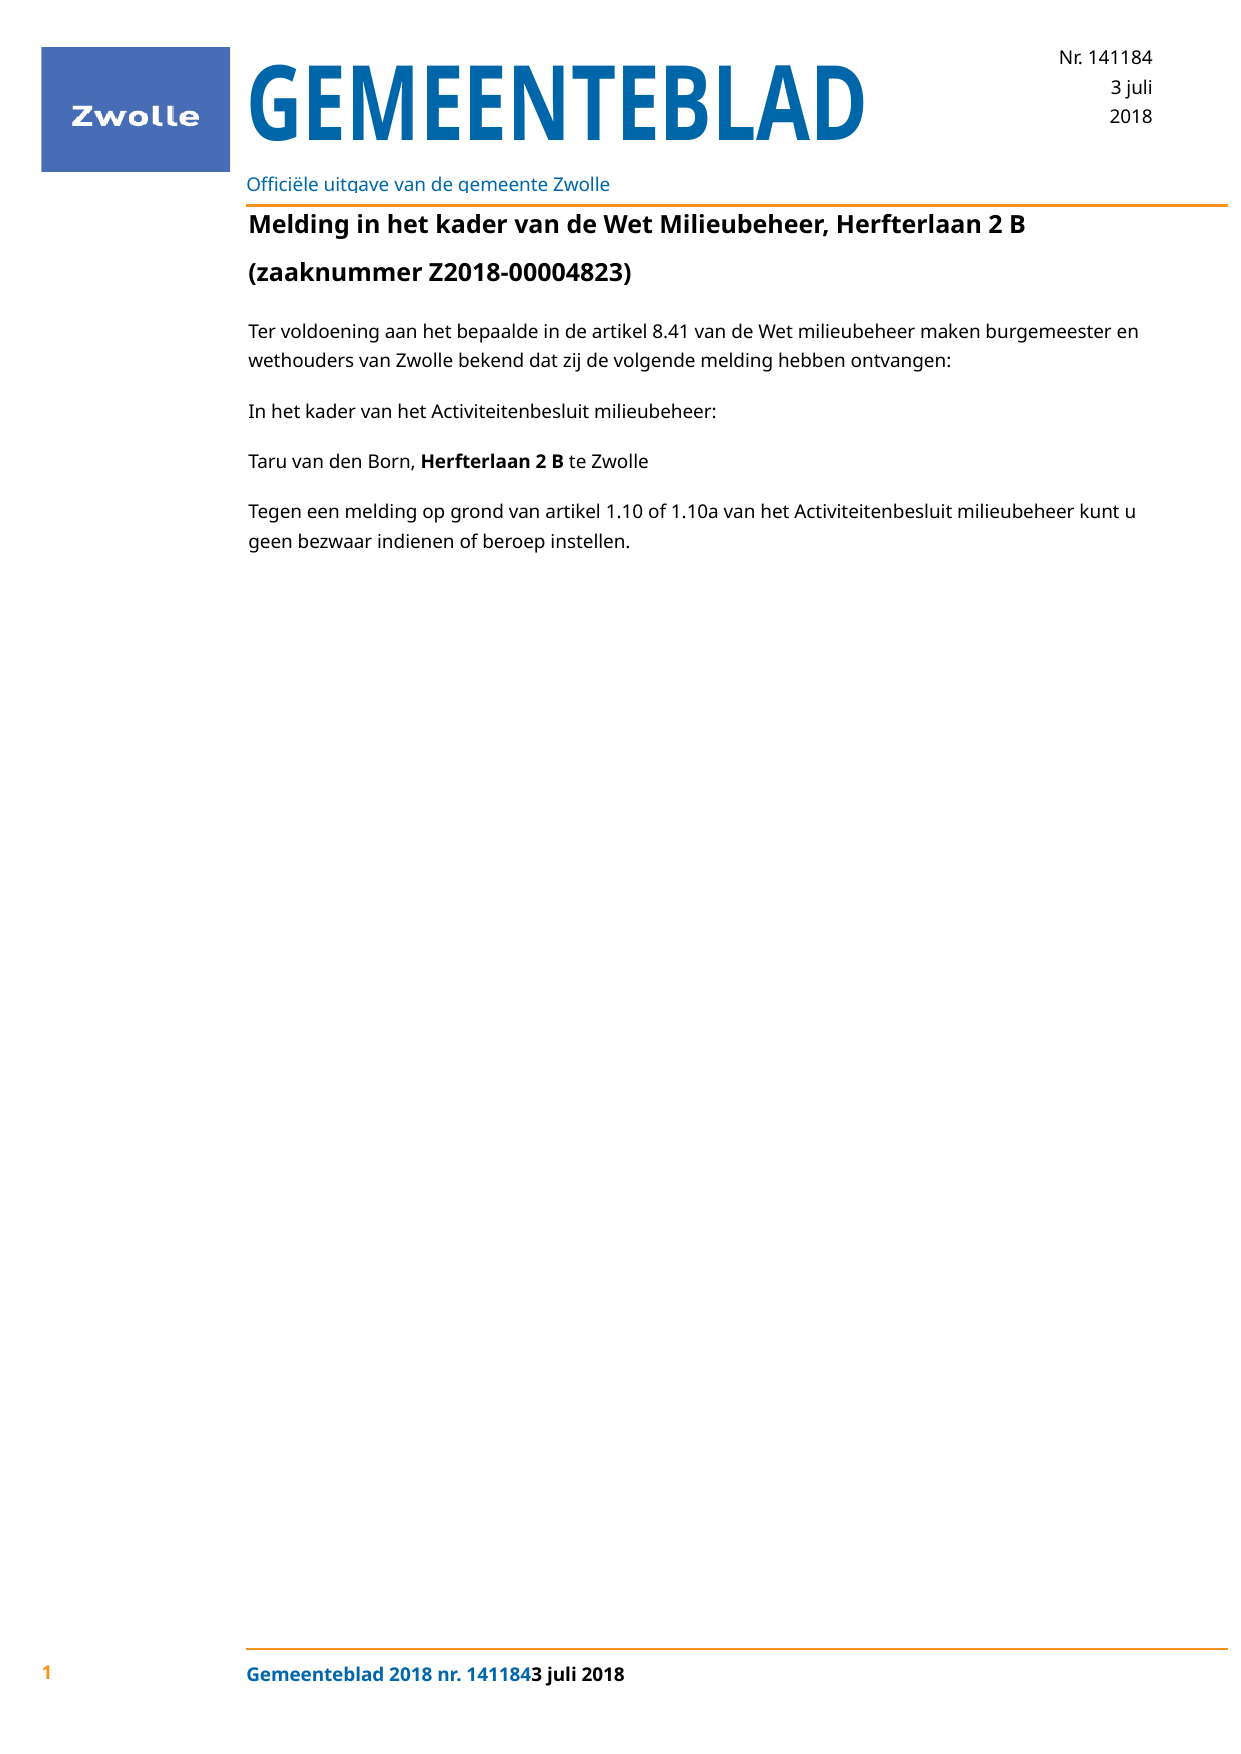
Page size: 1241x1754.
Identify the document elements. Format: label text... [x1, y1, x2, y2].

text In het kader van het Activiteitenbesluit milieubeheer: [248, 398, 1152, 424]
text Melding in het kader van de Wet Milieubeheer, Herfterlaan 2 B (zaaknummer Z2018-00004823) [248, 207, 1152, 288]
text Tegen een melding op grond van artikel 1.10 of 1.10a van het Activiteitenbesluit milieubeheer kunt u geen bezwaar indienen of beroep instellen. [248, 499, 1152, 554]
picture [41, 47, 231, 172]
text Ter voldoening aan het bepaalde in de artikel 8.41 van de Wet milieubeheer maken burgemeester en wethouders van Zwolle bekend dat zij de volgende melding hebben ontvangen: [248, 318, 1152, 373]
text Taru van den Born, Herfterlaan 2 B te Zwolle [248, 448, 1152, 474]
